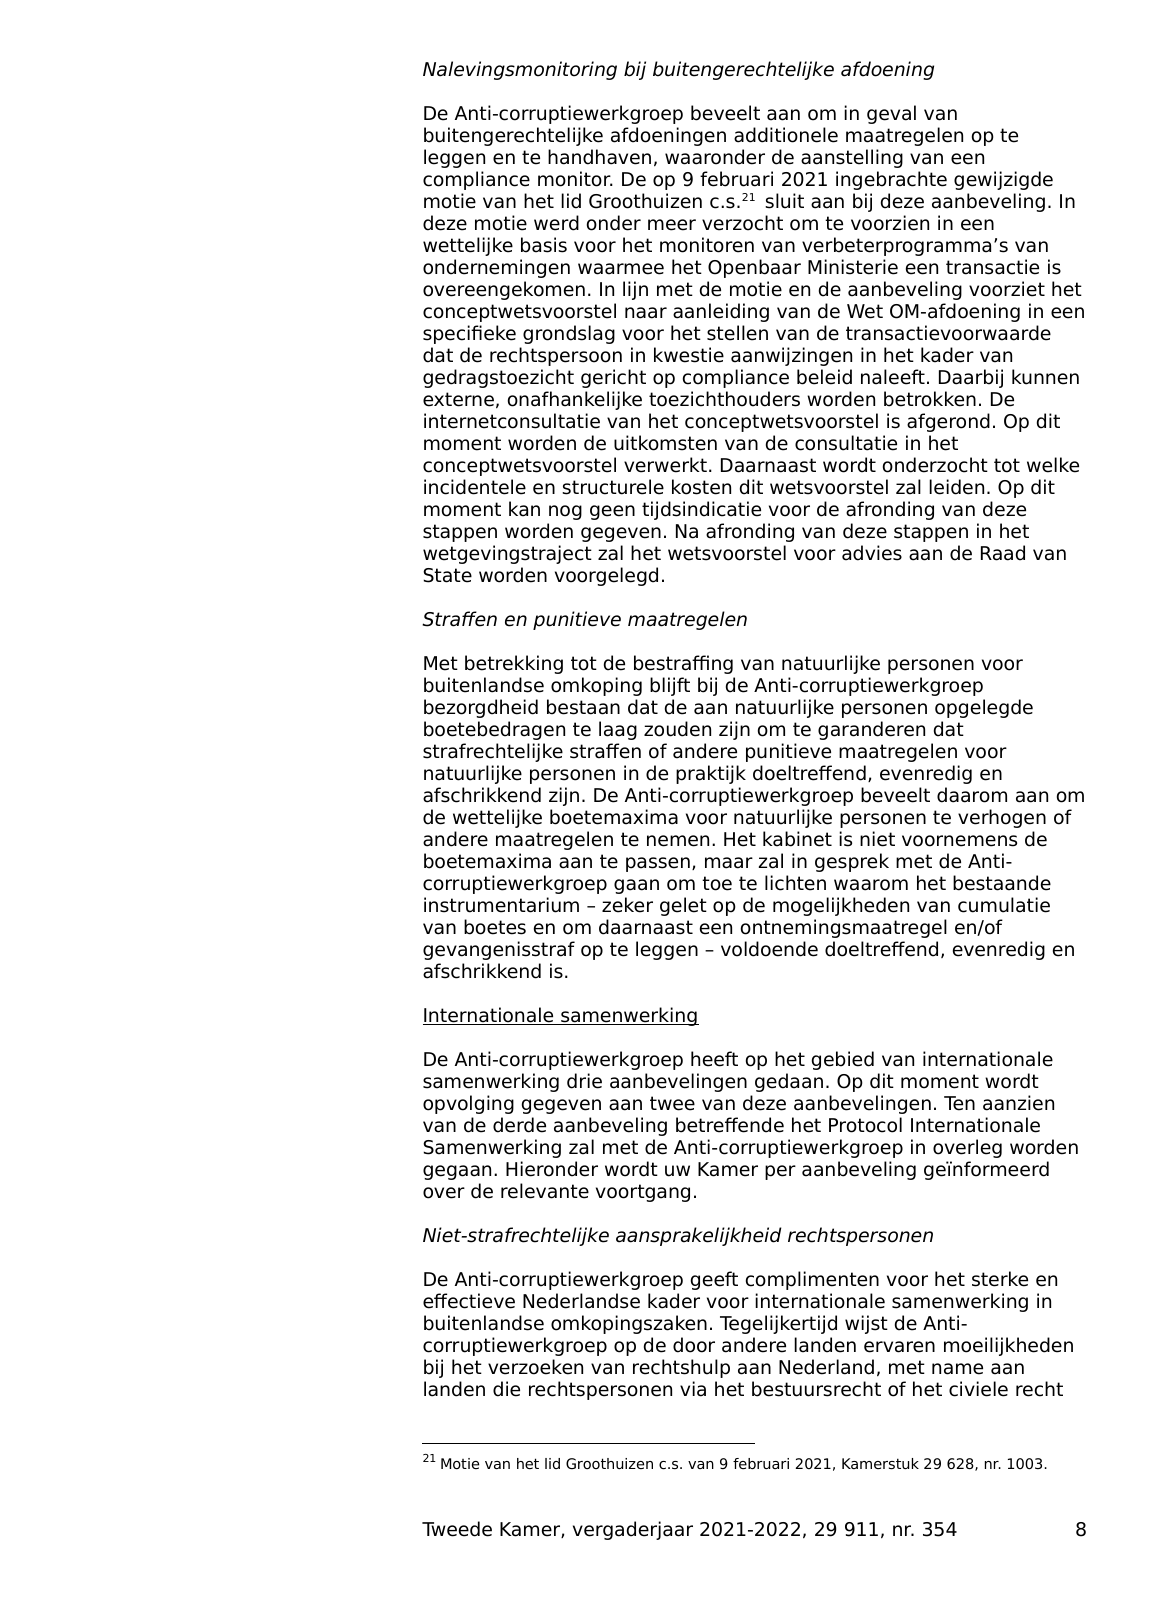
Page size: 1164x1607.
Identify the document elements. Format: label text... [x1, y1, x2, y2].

text De Anti-corruptiewerkgroep heeft op het gebied van internationale samenwerking drie aanbevelingen gedaan. Op dit moment wordt opvolging gegeven aan twee van deze aanbevelingen. Ten aanzien van de derde aanbeveling betreffende het Protocol Internationale Samenwerking zal met de Anti-corruptiewerkgroep in overleg worden gegaan. Hieronder wordt uw Kamer per aanbeveling geïnformeerd over de relevante voortgang. [422, 1049, 1087, 1203]
text Met betrekking tot de bestraffing van natuurlijke personen voor buitenlandse omkoping blijft bij de Anti-corruptiewerkgroep bezorgdheid bestaan dat de aan natuurlijke personen opgelegde boetebedragen te laag zouden zijn om te garanderen dat strafrechtelijke straffen of andere punitieve maatregelen voor natuurlijke personen in de praktijk doeltreffend, evenredig en afschrikkend zijn. De Anti-corruptiewerkgroep beveelt daarom aan om de wettelijke boetemaxima voor natuurlijke personen te verhogen of andere maatregelen te nemen. Het kabinet is niet voornemens de boetemaxima aan te passen, maar zal in gesprek met de Anti-corruptiewerkgroep gaan om toe te lichten waarom het bestaande instrumentarium – zeker gelet op de mogelijkheden van cumulatie van boetes en om daarnaast een ontnemingsmaatregel en/of gevangenisstraf op te leggen – voldoende doeltreffend, evenredig en afschrikkend is. [422, 653, 1087, 983]
subtitle Niet-strafrechtelijke aansprakelijkheid rechtspersonen [422, 1225, 1087, 1247]
text De Anti-corruptiewerkgroep geeft complimenten voor het sterke en effectieve Nederlandse kader voor internationale samenwerking in buitenlandse omkopingszaken. Tegelijkertijd wijst de Anti-corruptiewerkgroep op de door andere landen ervaren moeilijkheden bij het verzoeken van rechtshulp aan Nederland, met name aan landen die rechtspersonen via het bestuursrecht of het civiele recht [422, 1269, 1087, 1401]
text Motie van het lid Groothuizen c.s. van 9 februari 2021, Kamerstuk 29 628, nr. 1003. [422, 1452, 1087, 1474]
text De Anti-corruptiewerkgroep beveelt aan om in geval van buitengerechtelijke afdoeningen additionele maatregelen op te leggen en te handhaven, waaronder de aanstelling van een compliance monitor. De op 9 februari 2021 ingebrachte gewijzigde motie van het lid Groothuizen c.s. sluit aan bij deze aanbeveling. In deze motie werd onder meer verzocht om te voorzien in een wettelijke basis voor het monitoren van verbeterprogramma’s van ondernemingen waarmee het Openbaar Ministerie een transactie is overeengekomen. In lijn met de motie en de aanbeveling voorziet het conceptwetsvoorstel naar aanleiding van de Wet OM-afdoening in een specifieke grondslag voor het stellen van de transactievoorwaarde dat de rechtspersoon in kwestie aanwijzingen in het kader van gedragstoezicht gericht op compliance beleid naleeft. Daarbij kunnen externe, onafhankelijke toezichthouders worden betrokken. De internetconsultatie van het conceptwetsvoorstel is afgerond. Op dit moment worden de uitkomsten van de consultatie in het conceptwetsvoorstel verwerkt. Daarnaast wordt onderzocht tot welke incidentele en structurele kosten dit wetsvoorstel zal leiden. Op dit moment kan nog geen tijdsindicatie voor de afronding van deze stappen worden gegeven. Na afronding van deze stappen in het wetgevingstraject zal het wetsvoorstel voor advies aan de Raad van State worden voorgelegd. [422, 103, 1087, 587]
subtitle Nalevingsmonitoring bij buitengerechtelijke afdoening [422, 59, 1087, 81]
subtitle Straffen en punitieve maatregelen [422, 609, 1087, 631]
subtitle Internationale samenwerking [422, 1005, 1087, 1027]
